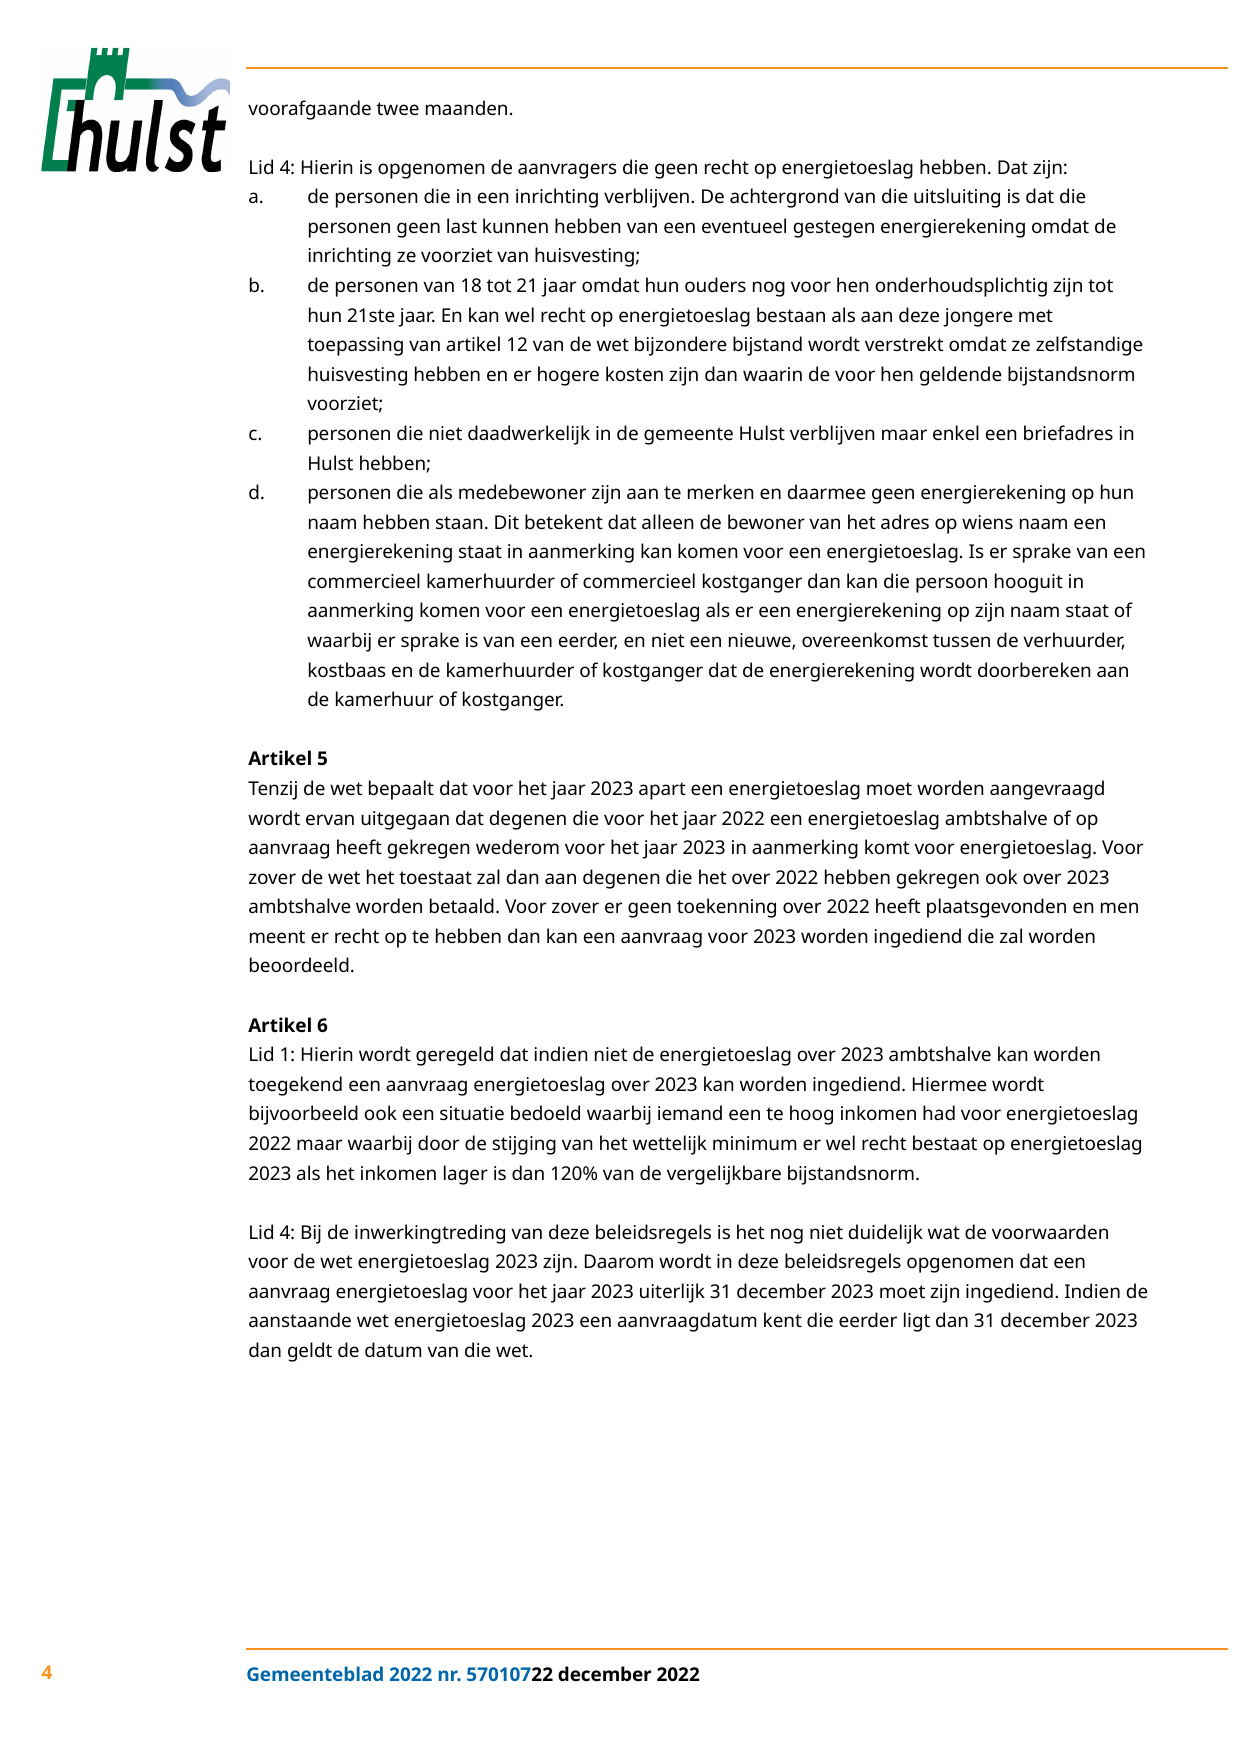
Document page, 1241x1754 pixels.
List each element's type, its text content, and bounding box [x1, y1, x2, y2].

text Artikel 6 [248, 1012, 1152, 1038]
text Lid 4: Hierin is opgenomen de aanvragers die geen recht op energietoeslag hebben. Dat zijn: [248, 154, 1152, 180]
text Tenzij de wet bepaalt dat voor het jaar 2023 apart een energietoeslag moet worden aangevraagd wordt ervan uitgegaan dat degenen die voor het jaar 2022 een energietoeslag ambtshalve of op aanvraag heeft gekregen wederom voor het jaar 2023 in aanmerking komt voor energietoeslag. Voor zover de wet het toestaat zal dan aan degenen die het over 2022 hebben gekregen ook over 2023 ambtshalve worden betaald. Voor zover er geen toekenning over 2022 heeft plaatsgevonden en men meent er recht op te hebben dan kan een aanvraag voor 2023 worden ingediend die zal worden beoordeeld. [248, 775, 1152, 978]
text Lid 1: Hierin wordt geregeld dat indien niet de energietoeslag over 2023 ambtshalve kan worden toegekend een aanvraag energietoeslag over 2023 kan worden ingediend. Hiermee wordt bijvoorbeeld ook een situatie bedoeld waarbij iemand een te hoog inkomen had voor energietoeslag 2022 maar waarbij door de stijging van het wettelijk minimum er wel recht bestaat op energietoeslag 2023 als het inkomen lager is dan 120% van de vergelijkbare bijstandsnorm. [248, 1041, 1152, 1186]
list personen die niet daadwerkelijk in de gemeente Hulst verblijven maar enkel een briefadres in Hulst hebben; [248, 420, 1152, 476]
text Lid 4: Bij de inwerkingtreding van deze beleidsregels is het nog niet duidelijk wat de voorwaarden voor de wet energietoeslag 2023 zijn. Daarom wordt in deze beleidsregels opgenomen dat een aanvraag energietoeslag voor het jaar 2023 uiterlijk 31 december 2023 moet zijn ingediend. Indien de aanstaande wet energietoeslag 2023 een aanvraagdatum kent die eerder ligt dan 31 december 2023 dan geldt de datum van die wet. [248, 1219, 1152, 1363]
list personen die als medebewoner zijn aan te merken en daarmee geen energierekening op hun naam hebben staan. Dit betekent dat alleen de bewoner van het adres op wiens naam een energierekening staat in aanmerking kan komen voor een energietoeslag. Is er sprake van een commercieel kamerhuurder of commercieel kostganger dan kan die persoon hooguit in aanmerking komen voor een energietoeslag als er een energierekening op zijn naam staat of waarbij er sprake is van een eerder, en niet een nieuwe, overeenkomst tussen de verhuurder, kostbaas en de kamerhuurder of kostganger dat de energierekening wordt doorbereken aan de kamerhuur of kostganger. [248, 479, 1152, 712]
text Artikel 5 [248, 746, 1152, 771]
list de personen die in een inrichting verblijven. De achtergrond van die uitsluiting is dat die personen geen last kunnen hebben van een eventueel gestegen energierekening omdat de inrichting ze voorziet van huisvesting; [248, 183, 1152, 268]
text voorafgaande twee maanden. [248, 95, 1152, 121]
list de personen van 18 tot 21 jaar omdat hun ouders nog voor hen onderhoudsplichtig zijn tot hun 21ste jaar. En kan wel recht op energietoeslag bestaan als aan deze jongere met toepassing van artikel 12 van de wet bijzondere bijstand wordt verstrekt omdat ze zelfstandige huisvesting hebben en er hogere kosten zijn dan waarin de voor hen geldende bijstandsnorm voorziet; [248, 272, 1152, 416]
picture [41, 47, 231, 172]
